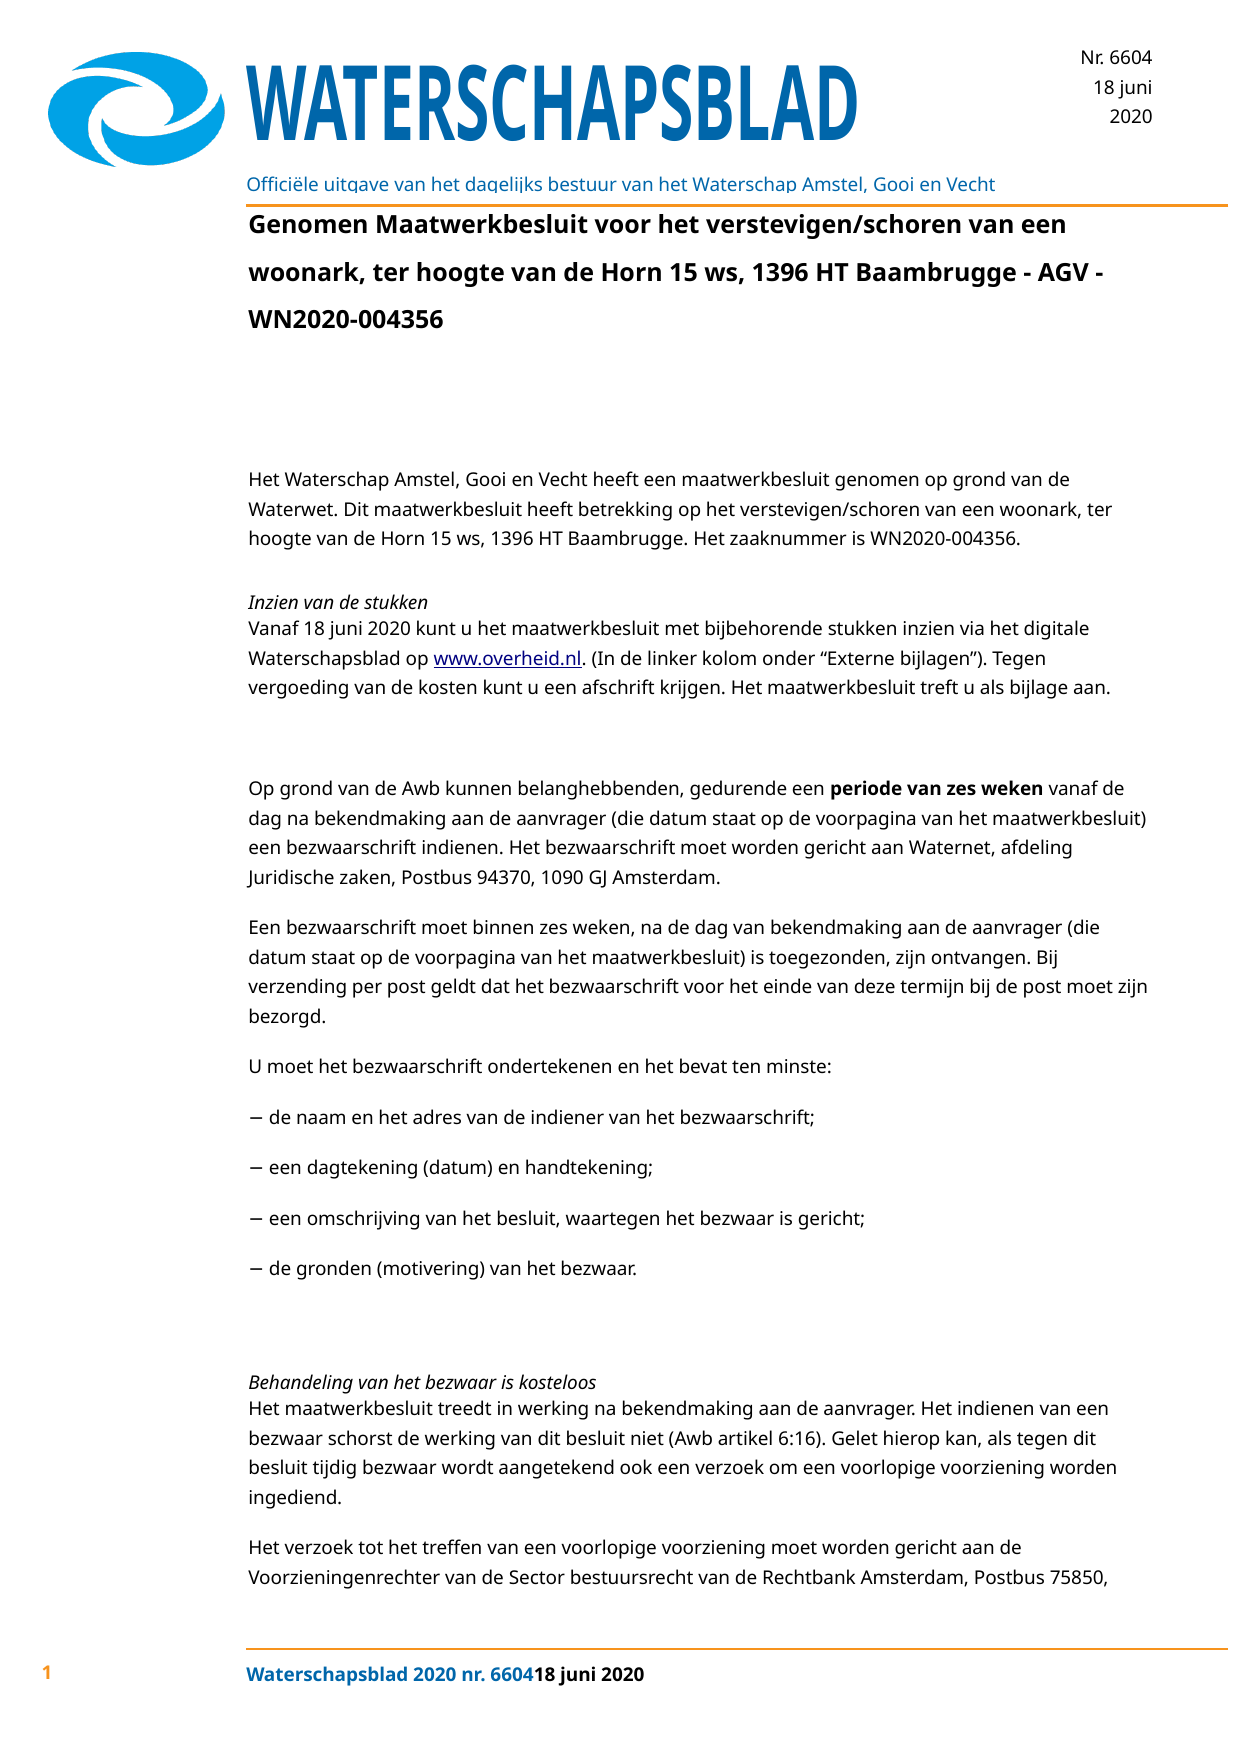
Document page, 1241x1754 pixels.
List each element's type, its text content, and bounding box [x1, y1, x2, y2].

text Het Waterschap Amstel, Gooi en Vecht heeft een maatwerkbesluit genomen op grond van de Waterwet. Dit maatwerkbesluit heeft betrekking op het verstevigen/schoren van een woonark, ter hoogte van de Horn 15 ws, 1396 HT Baambrugge. Het zaaknummer is WN2020-004356. [248, 466, 1152, 551]
text − de naam en het adres van de indiener van het bezwaarschrift; [248, 1104, 1152, 1130]
text − de gronden (motivering) van het bezwaar. [248, 1255, 1152, 1281]
text Behandeling van het bezwaar is kosteloos [248, 1369, 1152, 1395]
text Het verzoek tot het treffen van een voorlopige voorziening moet worden gericht aan de Voorzieningenrechter van de Sector bestuursrecht van de Rechtbank Amsterdam, Postbus 75850, [248, 1534, 1152, 1590]
text Inzien van de stukken [248, 589, 1152, 615]
text Het maatwerkbesluit treedt in werking na bekendmaking aan de aanvrager. Het indienen van een bezwaar schorst de werking van dit besluit niet (Awb artikel 6:16). Gelet hierop kan, als tegen dit besluit tijdig bezwaar wordt aangetekend ook een verzoek om een voorlopige voorziening worden ingediend. [248, 1395, 1152, 1510]
text Een bezwaarschrift moet binnen zes weken, na de dag van bekendmaking aan de aanvrager (die datum staat op de voorpagina van het maatwerkbesluit) is toegezonden, zijn ontvangen. Bij verzending per post geldt dat het bezwaarschrift voor het einde van deze termijn bij de post moet zijn bezorgd. [248, 914, 1152, 1029]
text Genomen Maatwerkbesluit voor het verstevigen/schoren van een woonark, ter hoogte van de Horn 15 ws, 1396 HT Baambrugge - AGV - WN2020-004356 [248, 207, 1152, 336]
text Op grond van de Awb kunnen belanghebbenden, gedurende een periode van zes weken vanaf de dag na bekendmaking aan de aanvrager (die datum staat op de voorpagina van het maatwerkbesluit) een bezwaarschrift indienen. Het bezwaarschrift moet worden gericht aan Waternet, afdeling Juridische zaken, Postbus 94370, 1090 GJ Amsterdam. [248, 775, 1152, 890]
text Vanaf 18 juni 2020 kunt u het maatwerkbesluit met bijbehorende stukken inzien via het digitale Waterschapsblad op www.overheid.nl. (In de linker kolom onder “Externe bijlagen”). Tegen vergoeding van de kosten kunt u een afschrift krijgen. Het maatwerkbesluit treft u als bijlage aan. [248, 615, 1152, 700]
picture [41, 47, 231, 172]
text − een omschrijving van het besluit, waartegen het bezwaar is gericht; [248, 1205, 1152, 1231]
text U moet het bezwaarschrift ondertekenen en het bevat ten minste: [248, 1053, 1152, 1079]
text − een dagtekening (datum) en handtekening; [248, 1154, 1152, 1180]
